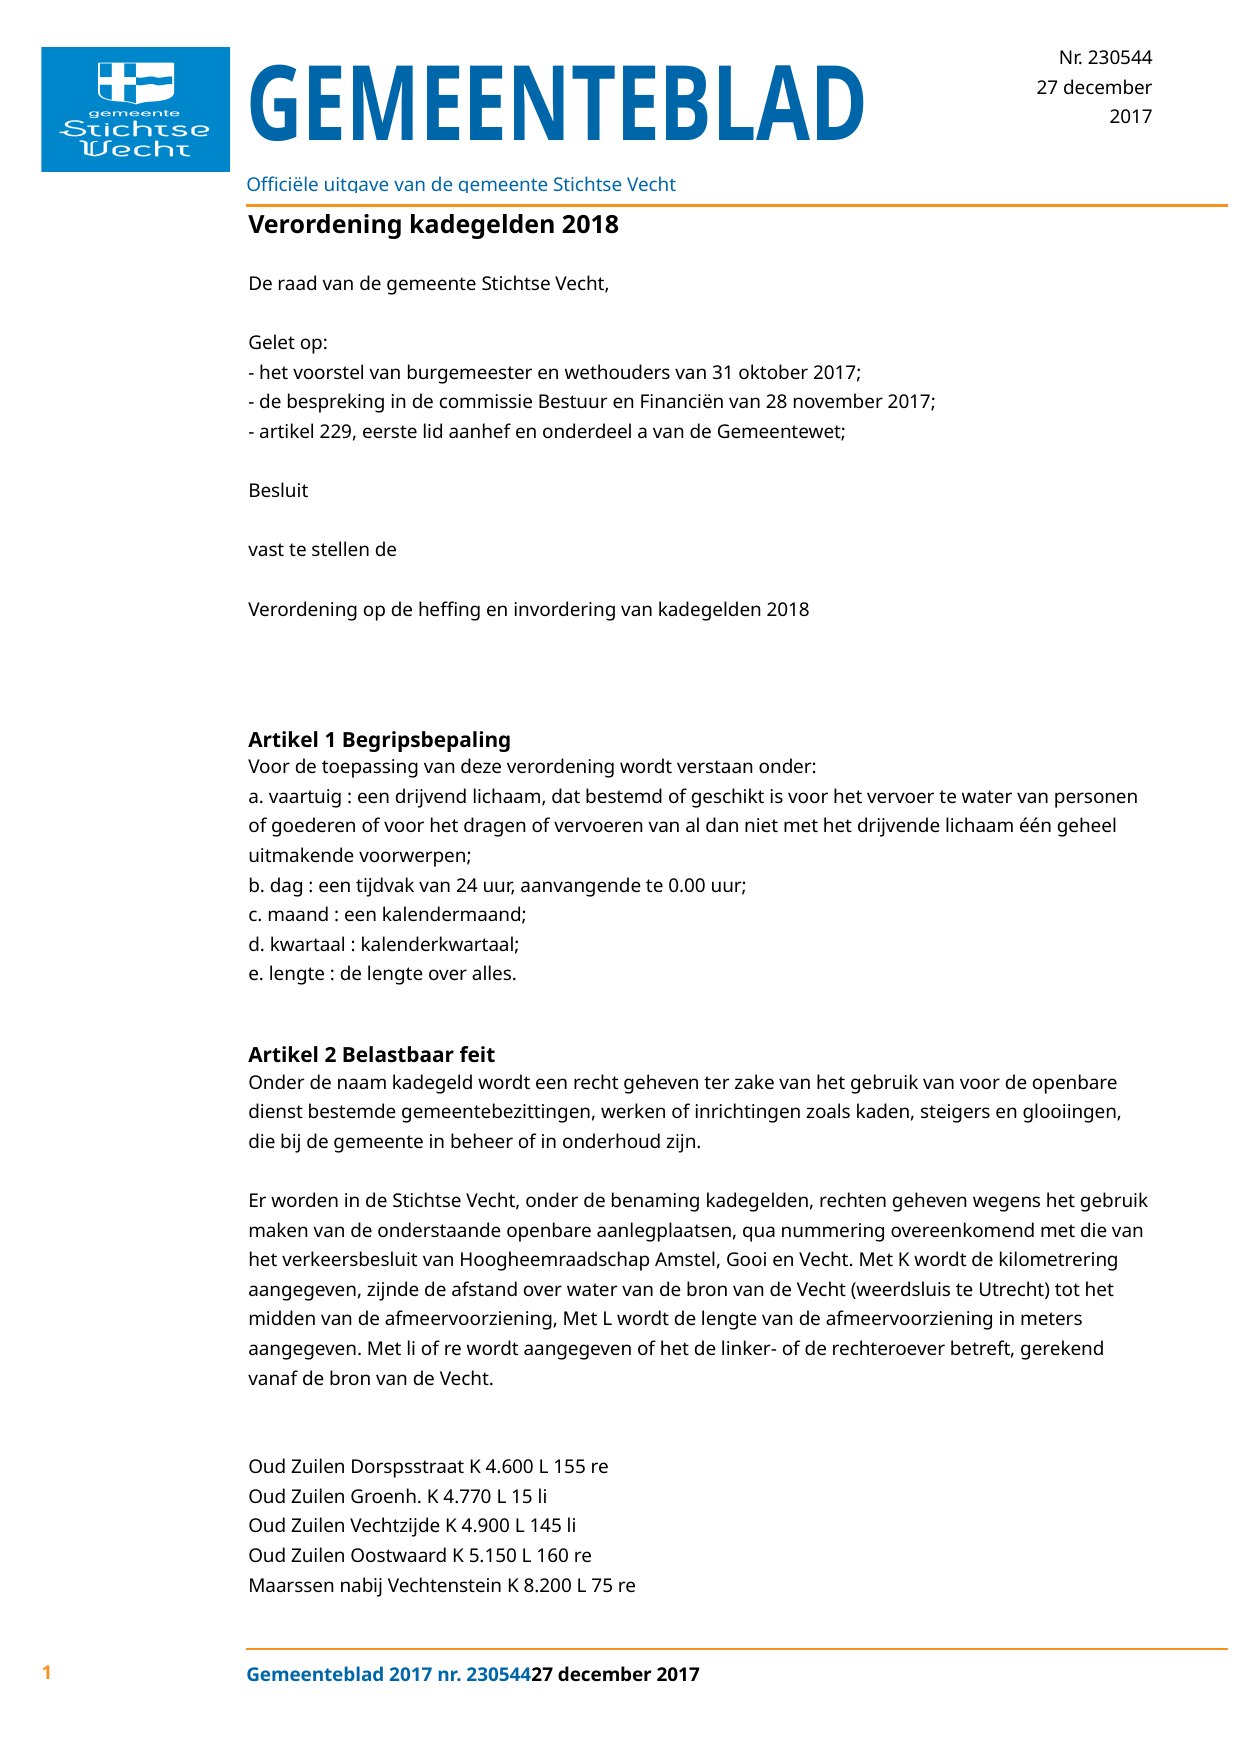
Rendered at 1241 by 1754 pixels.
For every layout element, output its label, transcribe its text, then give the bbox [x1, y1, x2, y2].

text Gelet op: [248, 329, 1152, 355]
text Er worden in de Stichtse Vecht, onder de benaming kadegelden, rechten geheven wegens het gebruik maken van de onderstaande openbare aanlegplaatsen, qua nummering overeenkomend met die van het verkeersbesluit van Hoogheemraadschap Amstel, Gooi en Vecht. Met K wordt de kilometrering aangegeven, zijnde de afstand over water van de bron van de Vecht (weerdsluis te Utrecht) tot het midden van de afmeervoorziening, Met L wordt de lengte van de afmeervoorziening in meters aangegeven. Met li of re wordt aangegeven of het de linker- of de rechteroever betreft, gerekend vanaf de bron van de Vecht. [248, 1187, 1152, 1391]
text vast te stellen de [248, 537, 1152, 562]
text Onder de naam kadegeld wordt een recht geheven ter zake van het gebruik van voor de openbare dienst bestemde gemeentebezittingen, werken of inrichtingen zoals kaden, steigers en glooiingen, die bij de gemeente in beheer of in onderhoud zijn. [248, 1069, 1152, 1154]
text d. kwartaal : kalenderkwartaal; [248, 931, 1152, 957]
text Besluit [248, 477, 1152, 503]
text e. lengte : de lengte over alles. [248, 961, 1152, 986]
text Maarssen nabij Vechtenstein K 8.200 L 75 re [248, 1572, 1152, 1598]
text Artikel 1 Begripsbepaling [248, 725, 1152, 753]
text Artikel 2 Belastbaar feit [248, 1041, 1152, 1069]
text b. dag : een tijdvak van 24 uur, aanvangende te 0.00 uur; [248, 872, 1152, 897]
text De raad van de gemeente Stichtse Vecht, [248, 270, 1152, 296]
text a. vaartuig : een drijvend lichaam, dat bestemd of geschikt is voor het vervoer te water van personen of goederen of voor het dragen of vervoeren van al dan niet met het drijvende lichaam één geheel uitmakende voorwerpen; [248, 783, 1152, 868]
text Oud Zuilen Dorspsstraat K 4.600 L 155 re [248, 1453, 1152, 1479]
picture [99, 63, 135, 101]
text Oud Zuilen Groenh. K 4.770 L 15 li [248, 1483, 1152, 1509]
text - het voorstel van burgemeester en wethouders van 31 oktober 2017; [248, 359, 1152, 385]
text Voor de toepassing van deze verordening wordt verstaan onder: [248, 753, 1152, 779]
text c. maand : een kalendermaand; [248, 901, 1152, 927]
text Verordening kadegelden 2018 [248, 207, 1152, 241]
text - de bespreking in de commissie Bestuur en Financiën van 28 november 2017; [248, 389, 1152, 414]
text Oud Zuilen Oostwaard K 5.150 L 160 re [248, 1542, 1152, 1568]
text Oud Zuilen Vechtzijde K 4.900 L 145 li [248, 1513, 1152, 1538]
picture [137, 63, 174, 103]
text - artikel 229, eerste lid aanhef en onderdeel a van de Gemeentewet; [248, 418, 1152, 444]
text Verordening op de heffing en invordering van kadegelden 2018 [248, 596, 1152, 621]
